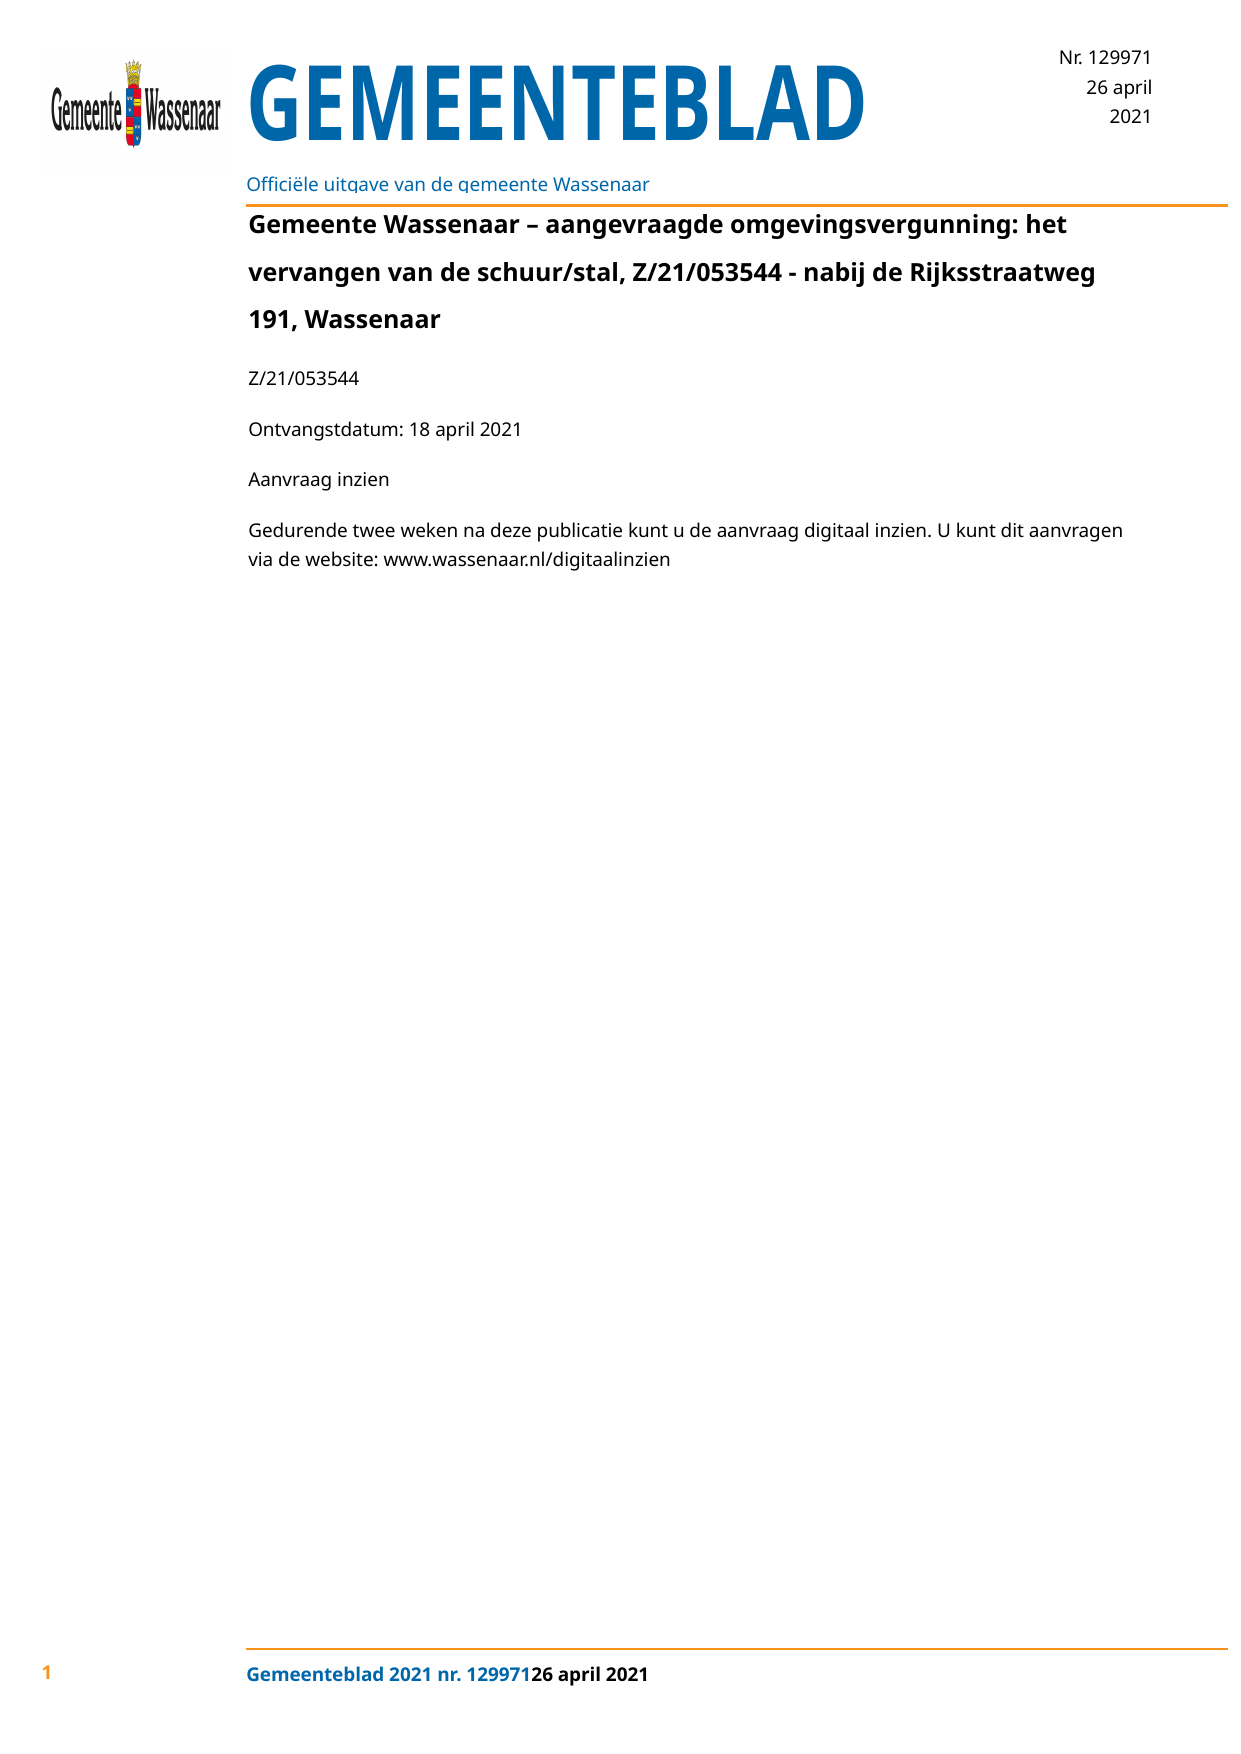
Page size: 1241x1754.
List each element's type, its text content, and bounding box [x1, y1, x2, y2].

text Ontvangstdatum: 18 april 2021 [248, 416, 1152, 442]
text Gedurende twee weken na deze publicatie kunt u de aanvraag digitaal inzien. U kunt dit aanvragen via de website: www.wassenaar.nl/digitaalinzien [248, 517, 1152, 572]
picture [41, 47, 231, 172]
text Z/21/053544 [248, 366, 1152, 391]
text Gemeente Wassenaar – aangevraagde omgevingsvergunning: het vervangen van de schuur/stal, Z/21/053544 - nabij de Rijksstraatweg 191, Wassenaar [248, 207, 1152, 336]
text Aanvraag inzien [248, 466, 1152, 492]
